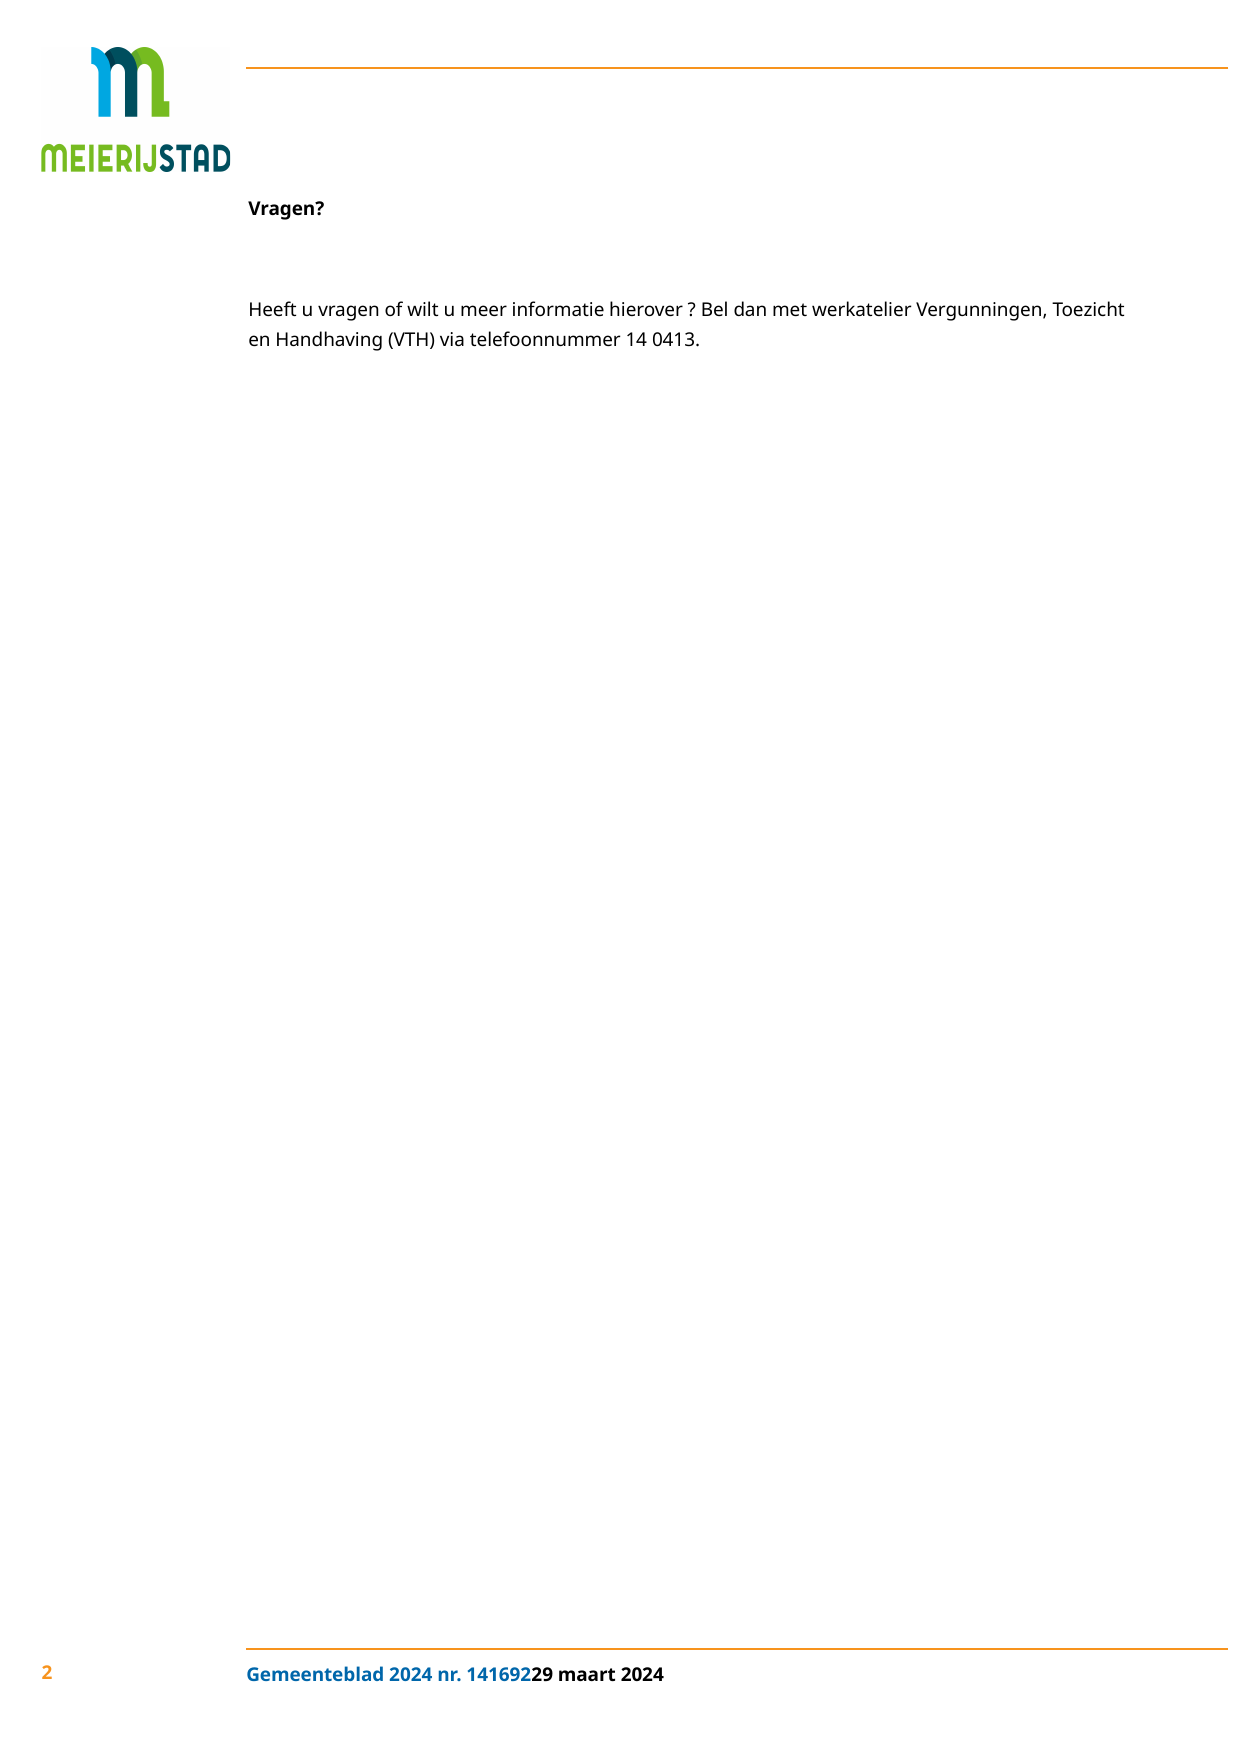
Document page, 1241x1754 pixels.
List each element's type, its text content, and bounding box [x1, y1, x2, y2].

picture [41, 47, 231, 172]
text Vragen? [248, 196, 1152, 221]
text Heeft u vragen of wilt u meer informatie hierover ? Bel dan met werkatelier Vergunningen, Toezicht en Handhaving (VTH) via telefoonnummer 14 0413. [248, 296, 1152, 352]
